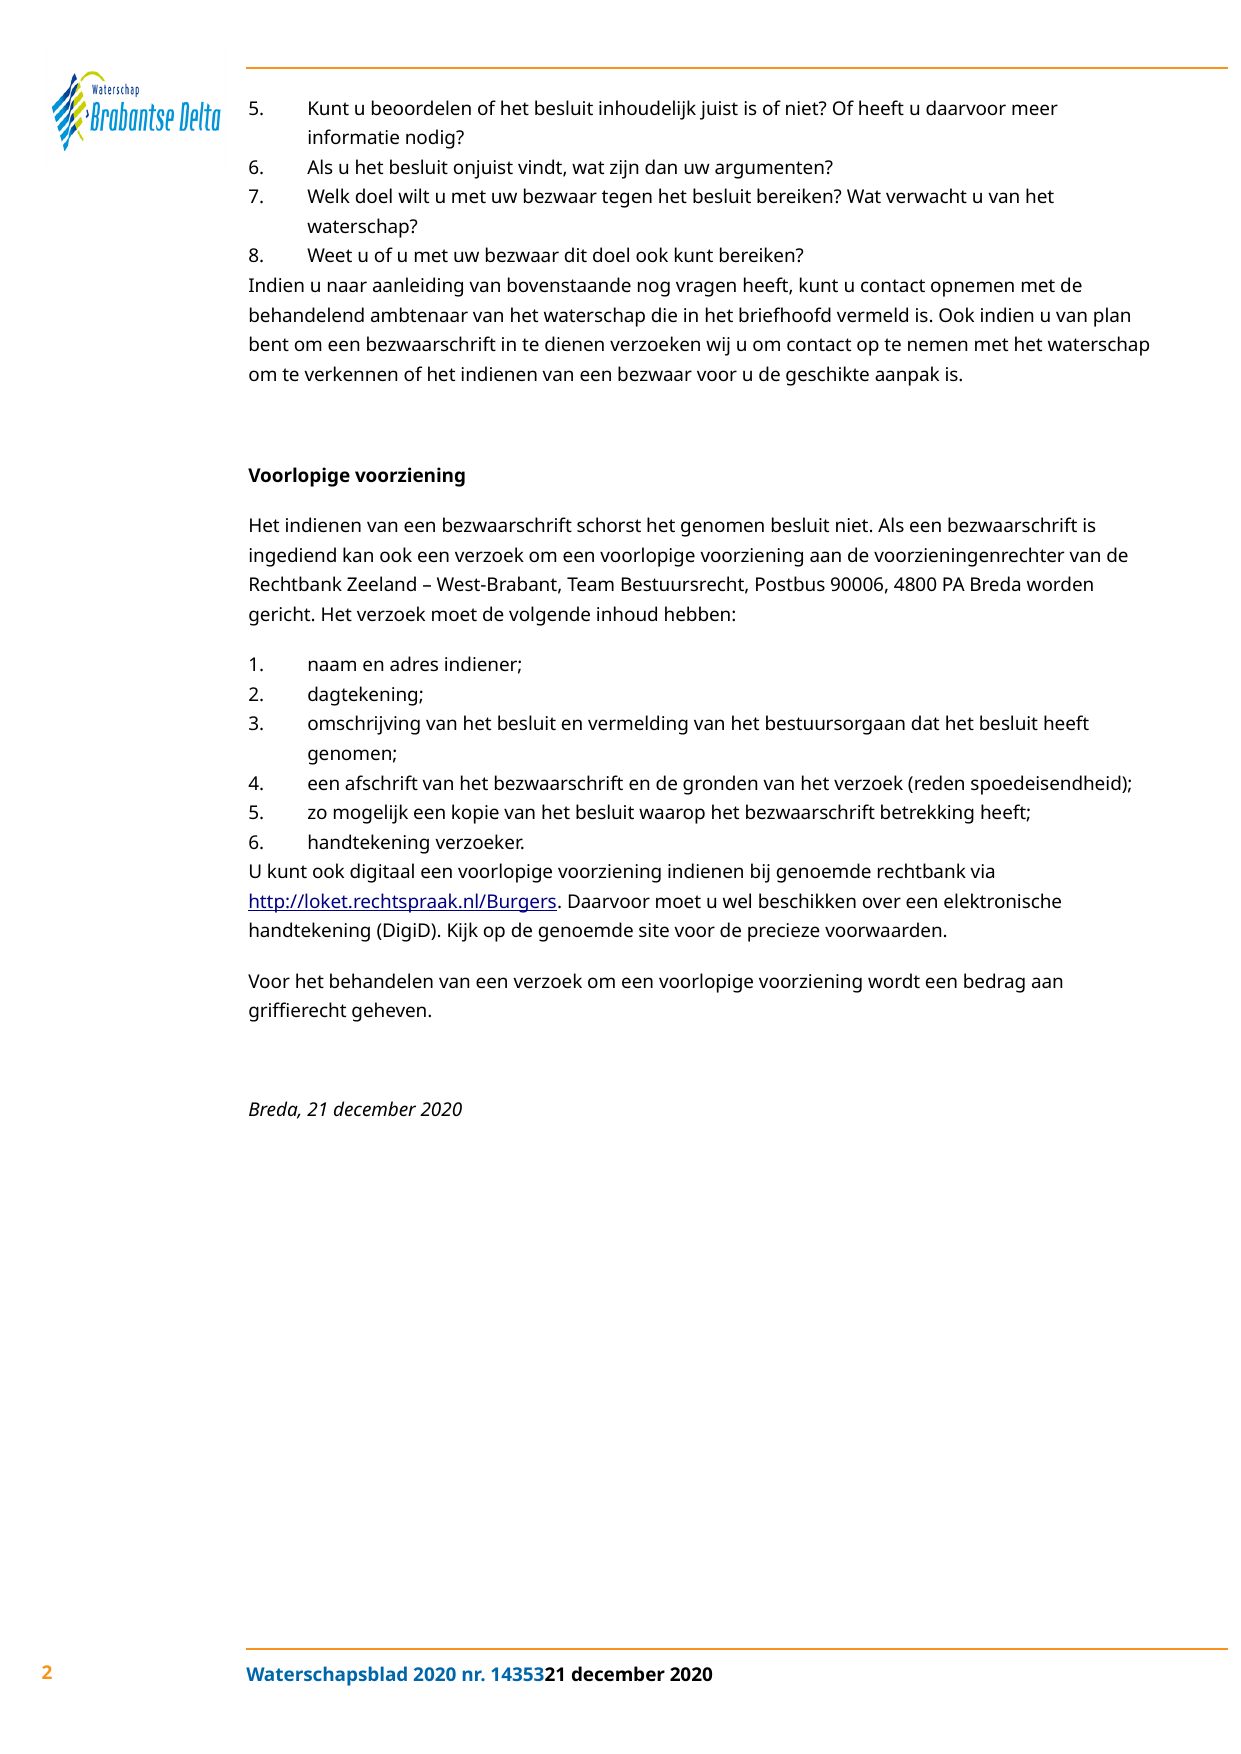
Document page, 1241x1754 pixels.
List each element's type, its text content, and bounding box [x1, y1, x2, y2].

list een afschrift van het bezwaarschrift en de gronden van het verzoek (reden spoedeisendheid); [248, 770, 1152, 796]
text Het indienen van een bezwaarschrift schorst het genomen besluit niet. Als een bezwaarschrift is ingediend kan ook een verzoek om een voorlopige voorziening aan de voorzieningenrechter van de Rechtbank Zeeland – West-Brabant, Team Bestuursrecht, Postbus 90006, 4800 PA Breda worden gericht. Het verzoek moet de volgende inhoud hebben: [248, 512, 1152, 627]
text Breda, 21 december 2020 [248, 1096, 1152, 1122]
list zo mogelijk een kopie van het besluit waarop het bezwaarschrift betrekking heeft; [248, 799, 1152, 825]
list naam en adres indiener; [248, 651, 1152, 677]
list Weet u of u met uw bezwaar dit doel ook kunt bereiken? [248, 243, 1152, 268]
list omschrijving van het besluit en vermelding van het bestuursorgaan dat het besluit heeft genomen; [248, 711, 1152, 766]
list Welk doel wilt u met uw bezwaar tegen het besluit bereiken? Wat verwacht u van het waterschap? [248, 183, 1152, 239]
text Indien u naar aanleiding van bovenstaande nog vragen heeft, kunt u contact opnemen met de behandelend ambtenaar van het waterschap die in het briefhoofd vermeld is. Ook indien u van plan bent om een bezwaarschrift in te dienen verzoeken wij u om contact op te nemen met het waterschap om te verkennen of het indienen van een bezwaar voor u de geschikte aanpak is. [248, 272, 1152, 387]
list handtekening verzoeker. [248, 829, 1152, 855]
list Kunt u beoordelen of het besluit inhoudelijk juist is of niet? Of heeft u daarvoor meer informatie nodig? [248, 95, 1152, 150]
text Voor het behandelen van een verzoek om een voorlopige voorziening wordt een bedrag aan griffierecht geheven. [248, 968, 1152, 1023]
text Voorlopige voorziening [248, 462, 1152, 488]
picture [41, 47, 231, 172]
list Als u het besluit onjuist vindt, wat zijn dan uw argumenten? [248, 154, 1152, 180]
list dagtekening; [248, 681, 1152, 707]
text U kunt ook digitaal een voorlopige voorziening indienen bij genoemde rechtbank via http://loket.rechtspraak.nl/Burgers. Daarvoor moet u wel beschikken over een elektronische handtekening (DigiD). Kijk op de genoemde site voor de precieze voorwaarden. [248, 858, 1152, 943]
